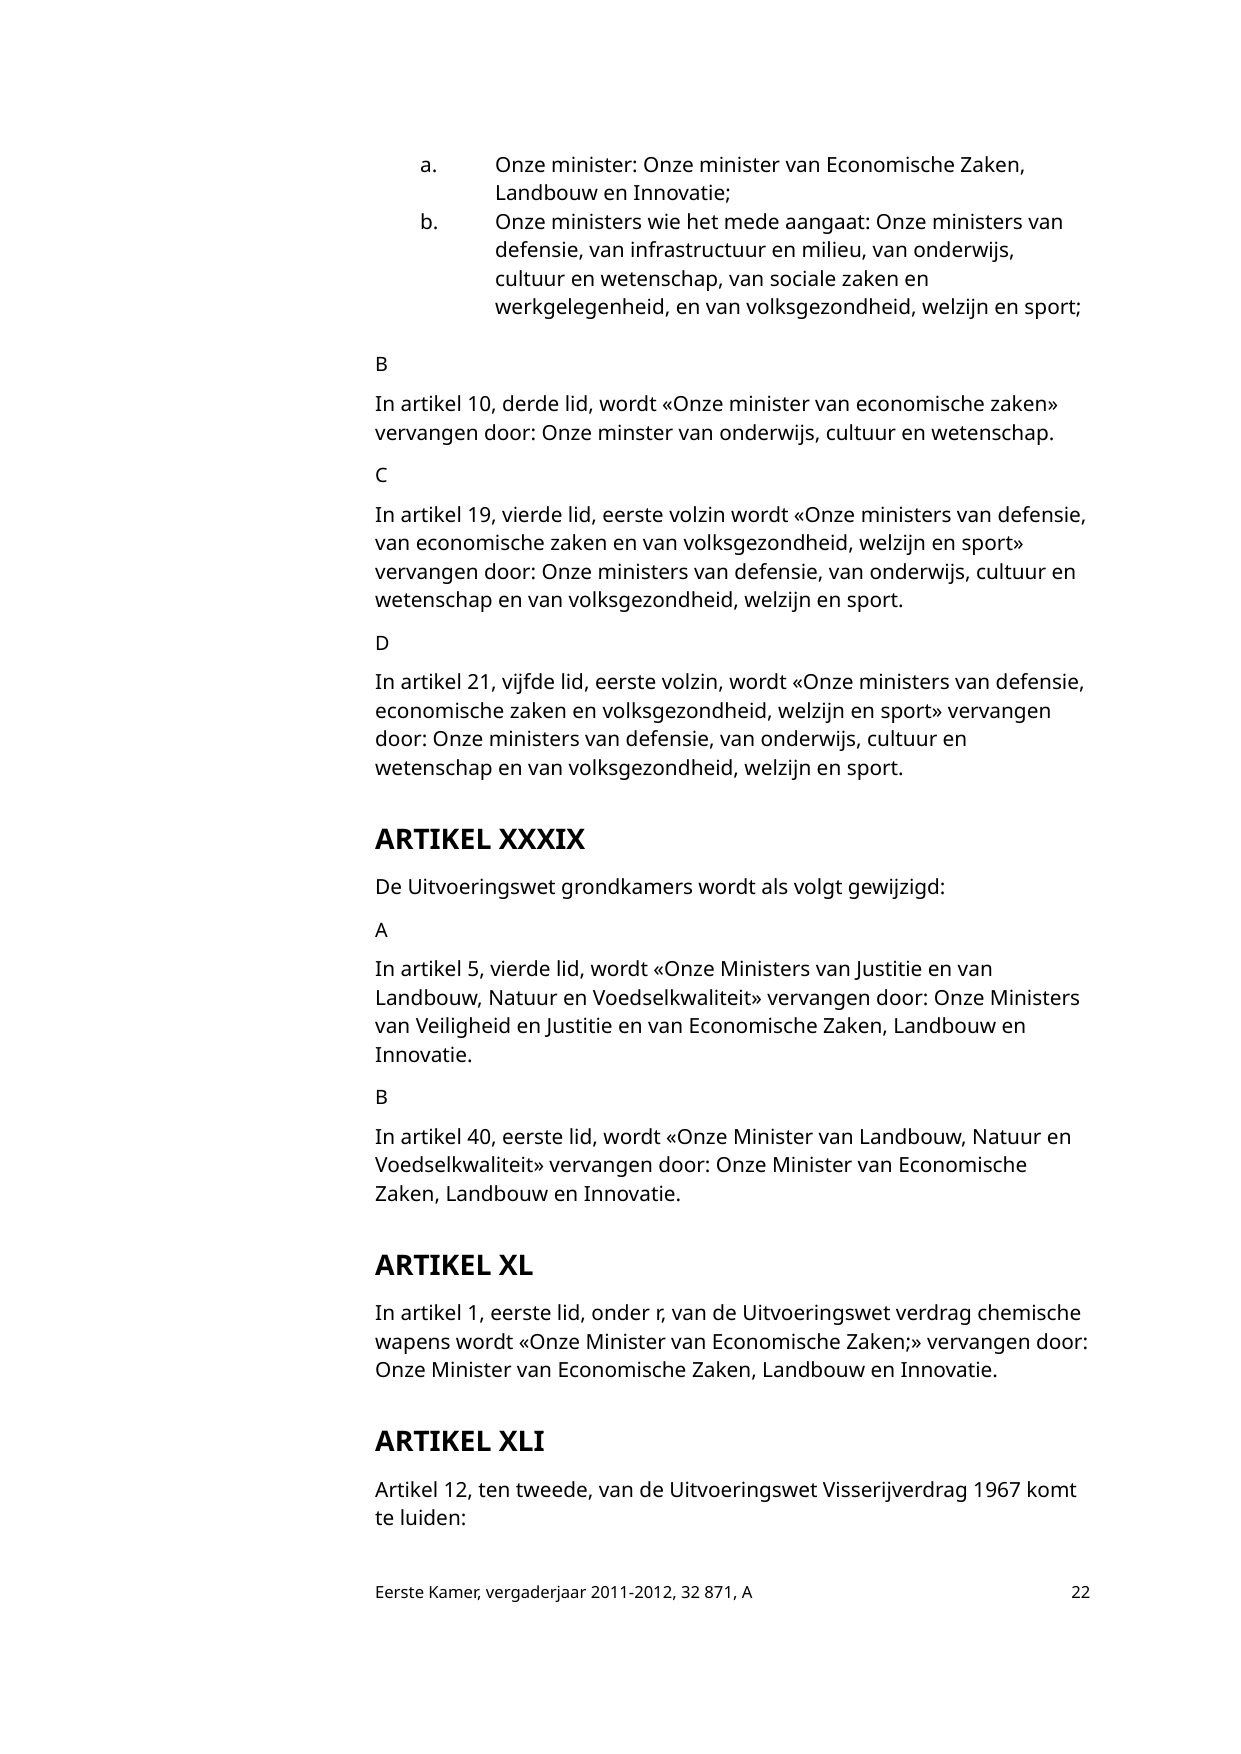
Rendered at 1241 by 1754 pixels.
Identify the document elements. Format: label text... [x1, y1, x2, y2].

subtitle ARTIKEL XLI [375, 1421, 1090, 1460]
subtitle ARTIKEL XL [375, 1245, 1090, 1283]
subtitle ARTIKEL XXXIX [375, 819, 1090, 857]
text B [375, 1083, 1090, 1110]
text De Uitvoeringswet grondkamers wordt als volgt gewijzigd: [375, 872, 1090, 901]
text In artikel 19, vierde lid, eerste volzin wordt «Onze ministers van defensie, van economische zaken en van volksgezondheid, welzijn en sport» vervangen door: Onze ministers van defensie, van onderwijs, cultuur en wetenschap en van volksgezondheid, welzijn en sport. [375, 500, 1090, 614]
text In artikel 21, vijfde lid, eerste volzin, wordt «Onze ministers van defensie, economische zaken en volksgezondheid, welzijn en sport» vervangen door: Onze ministers van defensie, van onderwijs, cultuur en wetenschap en van volksgezondheid, welzijn en sport. [375, 667, 1090, 781]
text In artikel 10, derde lid, wordt «Onze minister van economische zaken» vervangen door: Onze minster van onderwijs, cultuur en wetenschap. [375, 389, 1090, 446]
text In artikel 40, eerste lid, wordt «Onze Minister van Landbouw, Natuur en Voedselkwaliteit» vervangen door: Onze Minister van Economische Zaken, Landbouw en Innovatie. [375, 1122, 1090, 1207]
text C [375, 461, 1090, 488]
list Onze minister: Onze minister van Economische Zaken, Landbouw en Innovatie; [420, 150, 1090, 207]
text In artikel 5, vierde lid, wordt «Onze Ministers van Justitie en van Landbouw, Natuur en Voedselkwaliteit» vervangen door: Onze Ministers van Veiligheid en Justitie en van Economische Zaken, Landbouw en Innovatie. [375, 954, 1090, 1068]
text D [375, 629, 1090, 656]
text Artikel 12, ten tweede, van de Uitvoeringswet Visserijverdrag 1967 komt te luiden: [375, 1475, 1090, 1532]
text B [375, 351, 1090, 378]
text A [375, 916, 1090, 943]
list Onze ministers wie het mede aangaat: Onze ministers van defensie, van infrastructuur en milieu, van onderwijs, cultuur en wetenschap, van sociale zaken en werkgelegenheid, en van volksgezondheid, welzijn en sport; [420, 207, 1090, 321]
text In artikel 1, eerste lid, onder r, van de Uitvoeringswet verdrag chemische wapens wordt «Onze Minister van Economische Zaken;» vervangen door: Onze Minister van Economische Zaken, Landbouw en Innovatie. [375, 1298, 1090, 1384]
